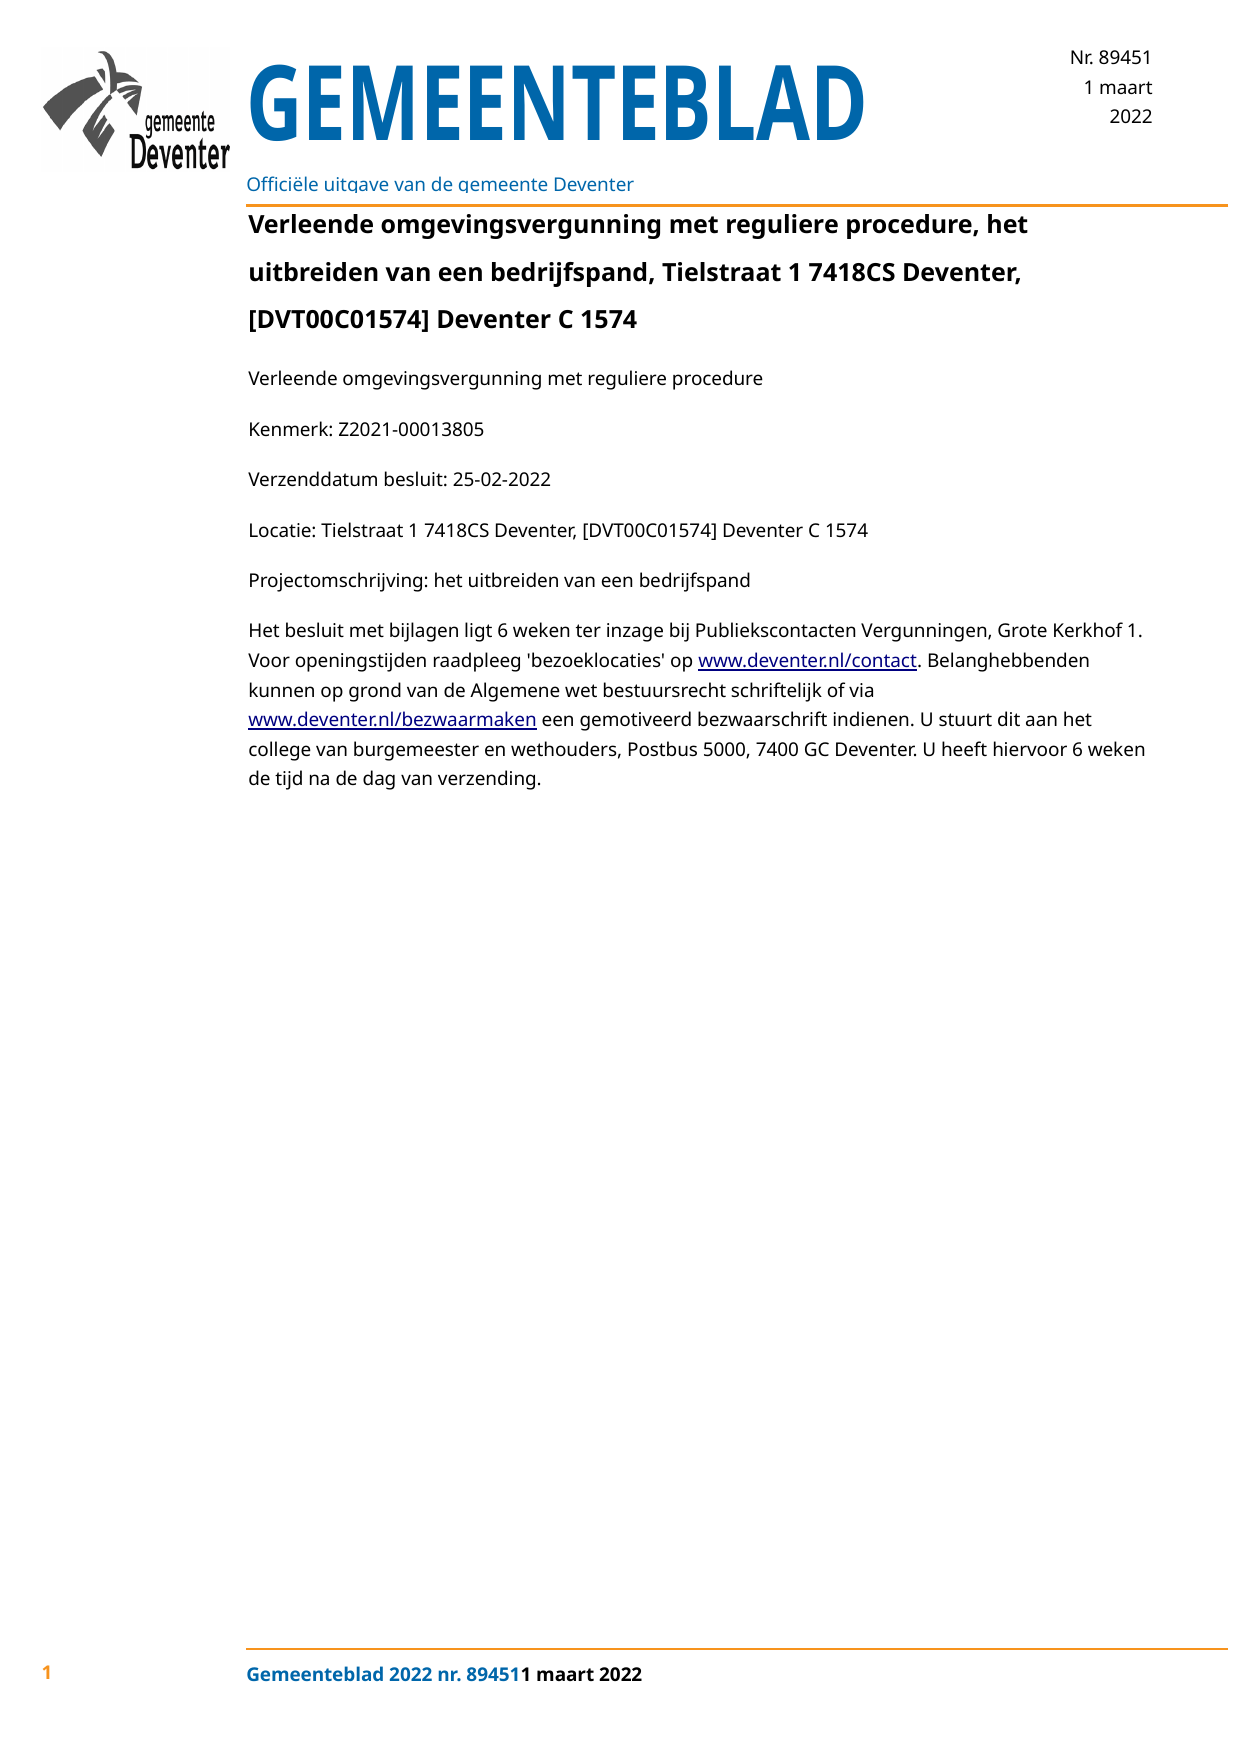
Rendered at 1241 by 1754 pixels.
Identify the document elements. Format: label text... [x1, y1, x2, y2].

text Locatie: Tielstraat 1 7418CS Deventer, [DVT00C01574] Deventer C 1574 [248, 517, 1152, 542]
text Verleende omgevingsvergunning met reguliere procedure, het uitbreiden van een bedrijfspand, Tielstraat 1 7418CS Deventer, [DVT00C01574] Deventer C 1574 [248, 207, 1152, 336]
text Kenmerk: Z2021-00013805 [248, 416, 1152, 442]
text Projectomschrijving: het uitbreiden van een bedrijfspand [248, 567, 1152, 593]
text Het besluit met bijlagen ligt 6 weken ter inzage bij Publiekscontacten Vergunningen, Grote Kerkhof 1. Voor openingstijden raadpleeg 'bezoeklocaties' op www.deventer.nl/contact. Belanghebbenden kunnen op grond van de Algemene wet bestuursrecht schriftelijk of via www.deventer.nl/bezwaarmaken een gemotiveerd bezwaarschrift indienen. U stuurt dit aan het college van burgemeester en wethouders, Postbus 5000, 7400 GC Deventer. U heeft hiervoor 6 weken de tijd na de dag van verzending. [248, 618, 1152, 791]
picture [41, 47, 231, 172]
text Verleende omgevingsvergunning met reguliere procedure [248, 366, 1152, 391]
text Verzenddatum besluit: 25-02-2022 [248, 466, 1152, 492]
